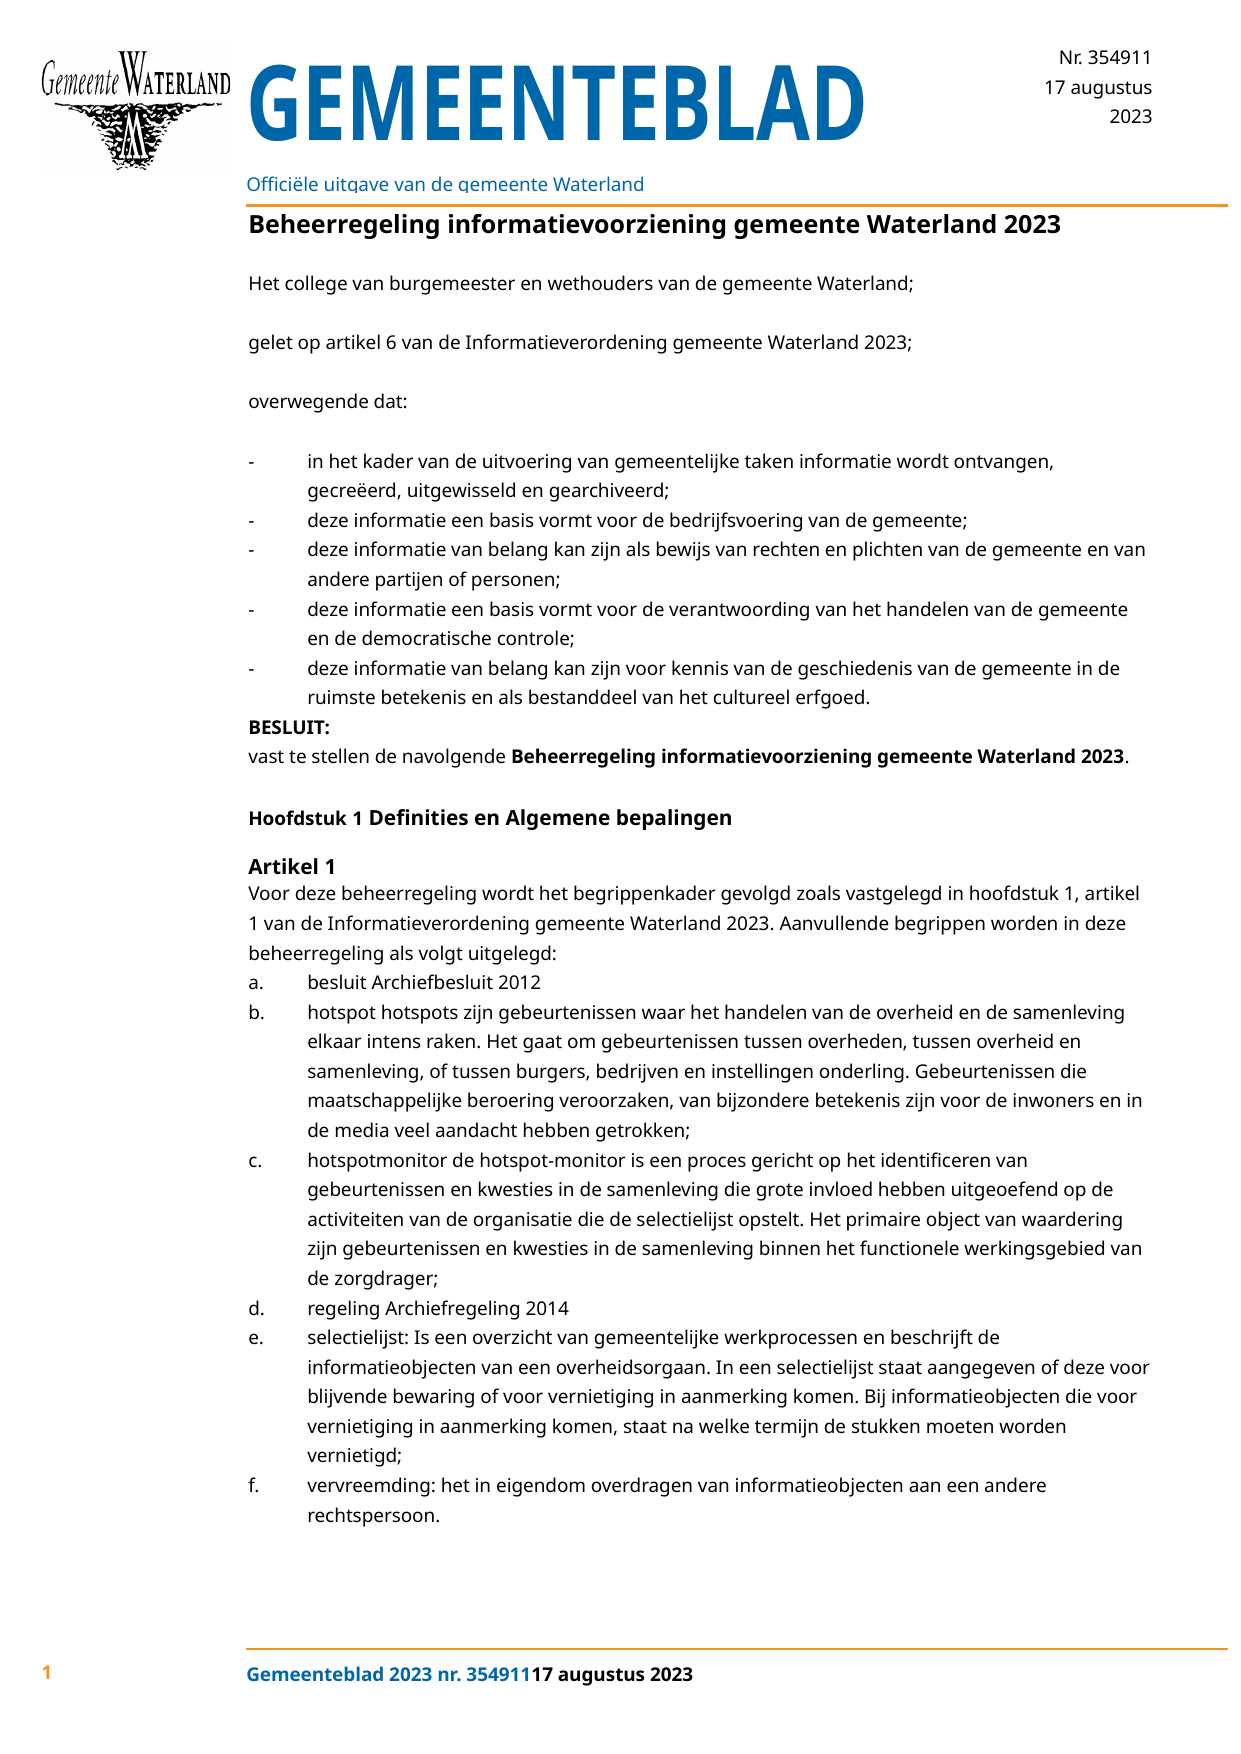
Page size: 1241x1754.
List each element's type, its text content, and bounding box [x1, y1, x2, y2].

list regeling Archiefregeling 2014 [248, 1295, 1152, 1320]
list deze informatie van belang kan zijn voor kennis van de geschiedenis van de gemeente in de ruimste betekenis en als bestanddeel van het cultureel erfgoed. [248, 655, 1152, 710]
text Beheerregeling informatievoorziening gemeente Waterland 2023 [248, 207, 1152, 241]
list hotspotmonitor de hotspot-monitor is een proces gericht op het identificeren van gebeurtenissen en kwesties in de samenleving die grote invloed hebben uitgeoefend op de activiteiten van de organisatie die de selectielijst opstelt. Het primaire object van waardering zijn gebeurtenissen en kwesties in de samenleving binnen het functionele werkingsgebied van de zorgdrager; [248, 1147, 1152, 1291]
list deze informatie een basis vormt voor de verantwoording van het handelen van de gemeente en de democratische controle; [248, 596, 1152, 651]
list deze informatie van belang kan zijn als bewijs van rechten en plichten van de gemeente en van andere partijen of personen; [248, 537, 1152, 592]
list besluit Archiefbesluit 2012 [248, 969, 1152, 995]
text gelet op artikel 6 van de Informatieverordening gemeente Waterland 2023; [248, 329, 1152, 355]
list in het kader van de uitvoering van gemeentelijke taken informatie wordt ontvangen, gecreëerd, uitgewisseld en gearchiveerd; [248, 448, 1152, 503]
list deze informatie een basis vormt voor de bedrijfsvoering van de gemeente; [248, 507, 1152, 533]
text overwegende dat: [248, 389, 1152, 414]
text Voor deze beheerregeling wordt het begrippenkader gevolgd zoals vastgelegd in hoofdstuk 1, artikel 1 van de Informatieverordening gemeente Waterland 2023. Aanvullende begrippen worden in deze beheerregeling als volgt uitgelegd: [248, 881, 1152, 965]
list vervreemding: het in eigendom overdragen van informatieobjecten aan een andere rechtspersoon. [248, 1472, 1152, 1527]
picture [41, 47, 231, 172]
text Hoofdstuk 1 Definities en Algemene bepalingen [248, 803, 1152, 831]
text Artikel 1 [248, 852, 1152, 881]
text BESLUIT: [248, 714, 1152, 740]
text Het college van burgemeester en wethouders van de gemeente Waterland; [248, 270, 1152, 296]
list selectielijst: Is een overzicht van gemeentelijke werkprocessen en beschrijft de informatieobjecten van een overheidsorgaan. In een selectielijst staat aangegeven of deze voor blijvende bewaring of voor vernietiging in aanmerking komen. Bij informatieobjecten die voor vernietiging in aanmerking komen, staat na welke termijn de stukken moeten worden vernietigd; [248, 1324, 1152, 1468]
list hotspot hotspots zijn gebeurtenissen waar het handelen van de overheid en de samenleving elkaar intens raken. Het gaat om gebeurtenissen tussen overheden, tussen overheid en samenleving, of tussen burgers, bedrijven en instellingen onderling. Gebeurtenissen die maatschappelijke beroering veroorzaken, van bijzondere betekenis zijn voor de inwoners en in de media veel aandacht hebben getrokken; [248, 999, 1152, 1143]
text vast te stellen de navolgende Beheerregeling informatievoorziening gemeente Waterland 2023. [248, 744, 1152, 769]
